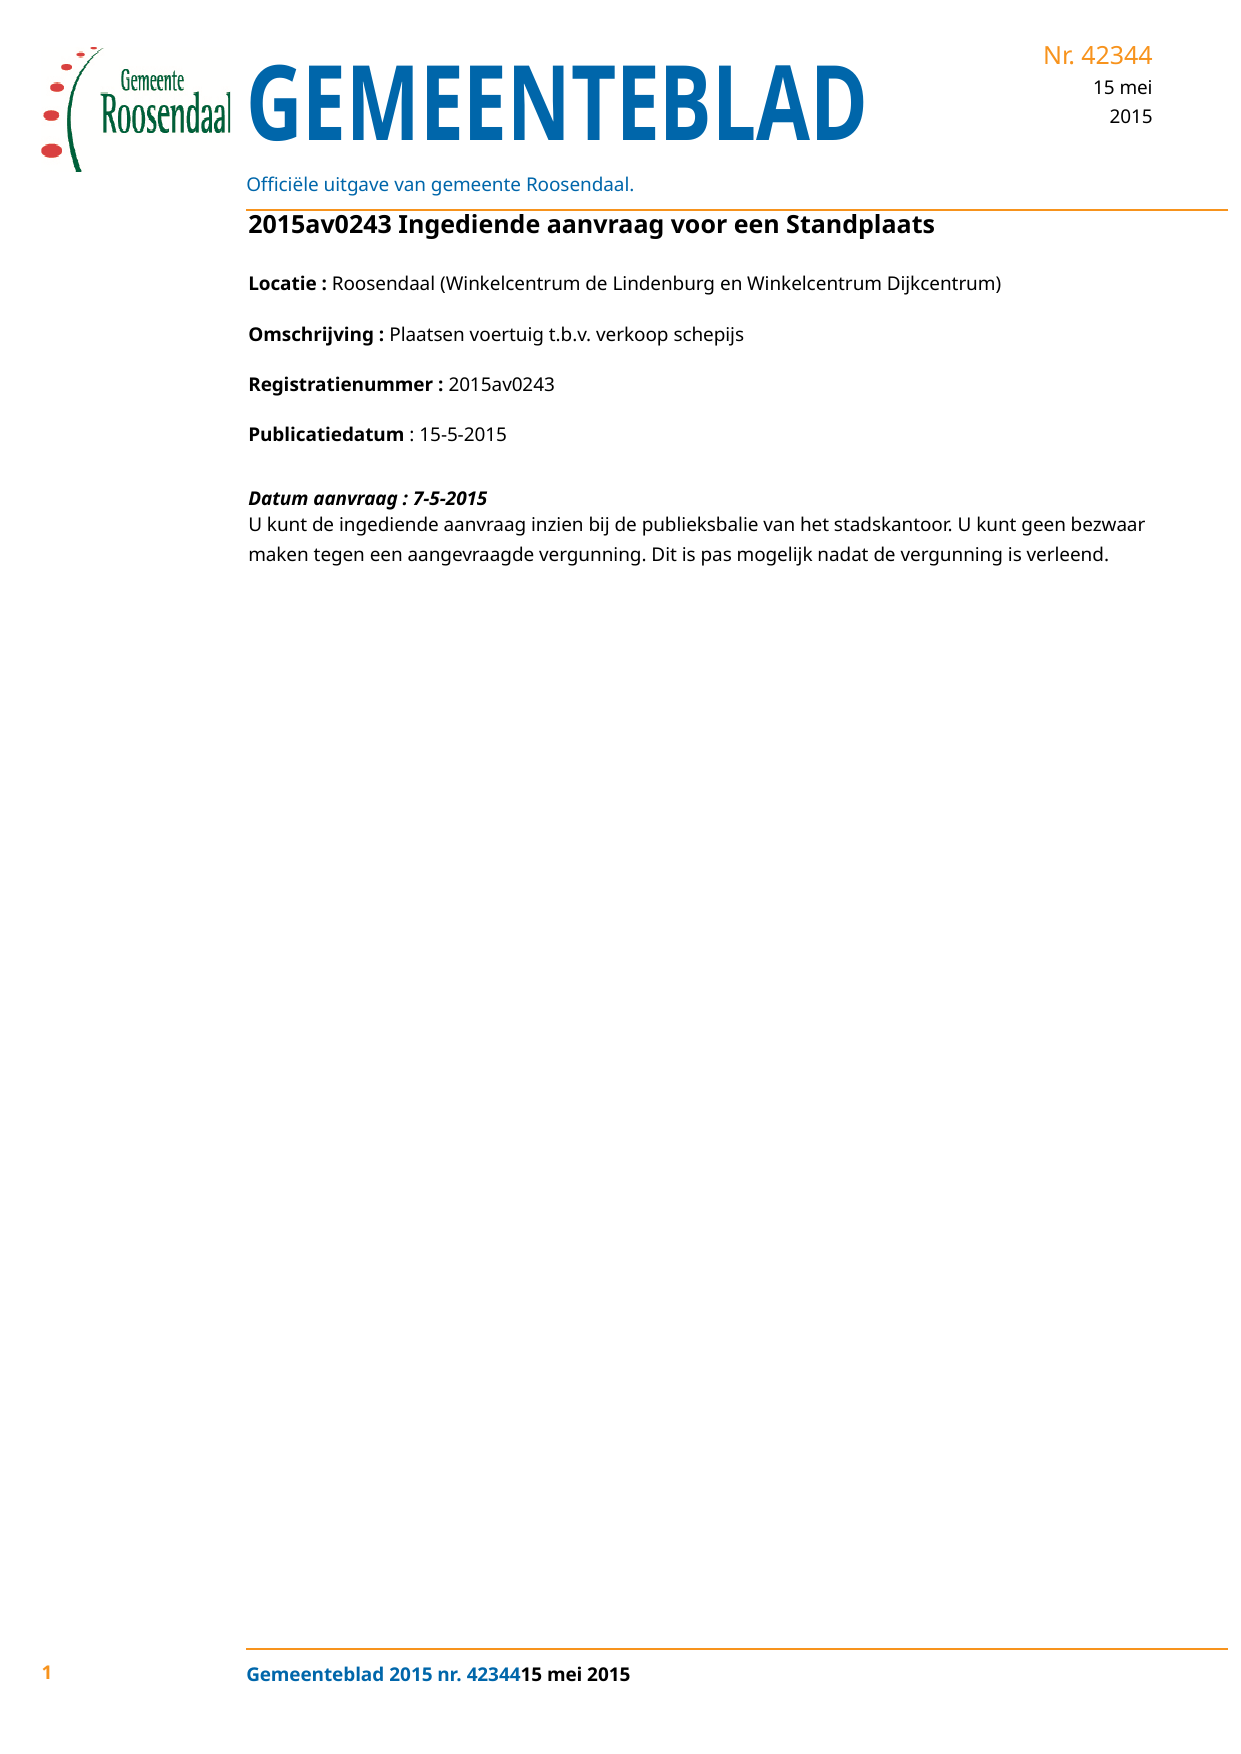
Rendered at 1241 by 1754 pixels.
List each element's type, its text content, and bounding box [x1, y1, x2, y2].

picture [41, 47, 231, 172]
text U kunt de ingediende aanvraag inzien bij de publieksbalie van het stadskantoor. U kunt geen bezwaar maken tegen een aangevraagde vergunning. Dit is pas mogelijk nadat de vergunning is verleend. [248, 511, 1152, 567]
text 2015av0243 Ingediende aanvraag voor een Standplaats [248, 211, 1152, 241]
text Locatie : Roosendaal (Winkelcentrum de Lindenburg en Winkelcentrum Dijkcentrum) [248, 270, 1152, 296]
text Registratienummer : 2015av0243 [248, 371, 1152, 397]
text Datum aanvraag : 7-5-2015 [248, 486, 1152, 511]
text Publicatiedatum : 15-5-2015 [248, 422, 1152, 447]
text Omschrijving : Plaatsen voertuig t.b.v. verkoop schepijs [248, 321, 1152, 346]
